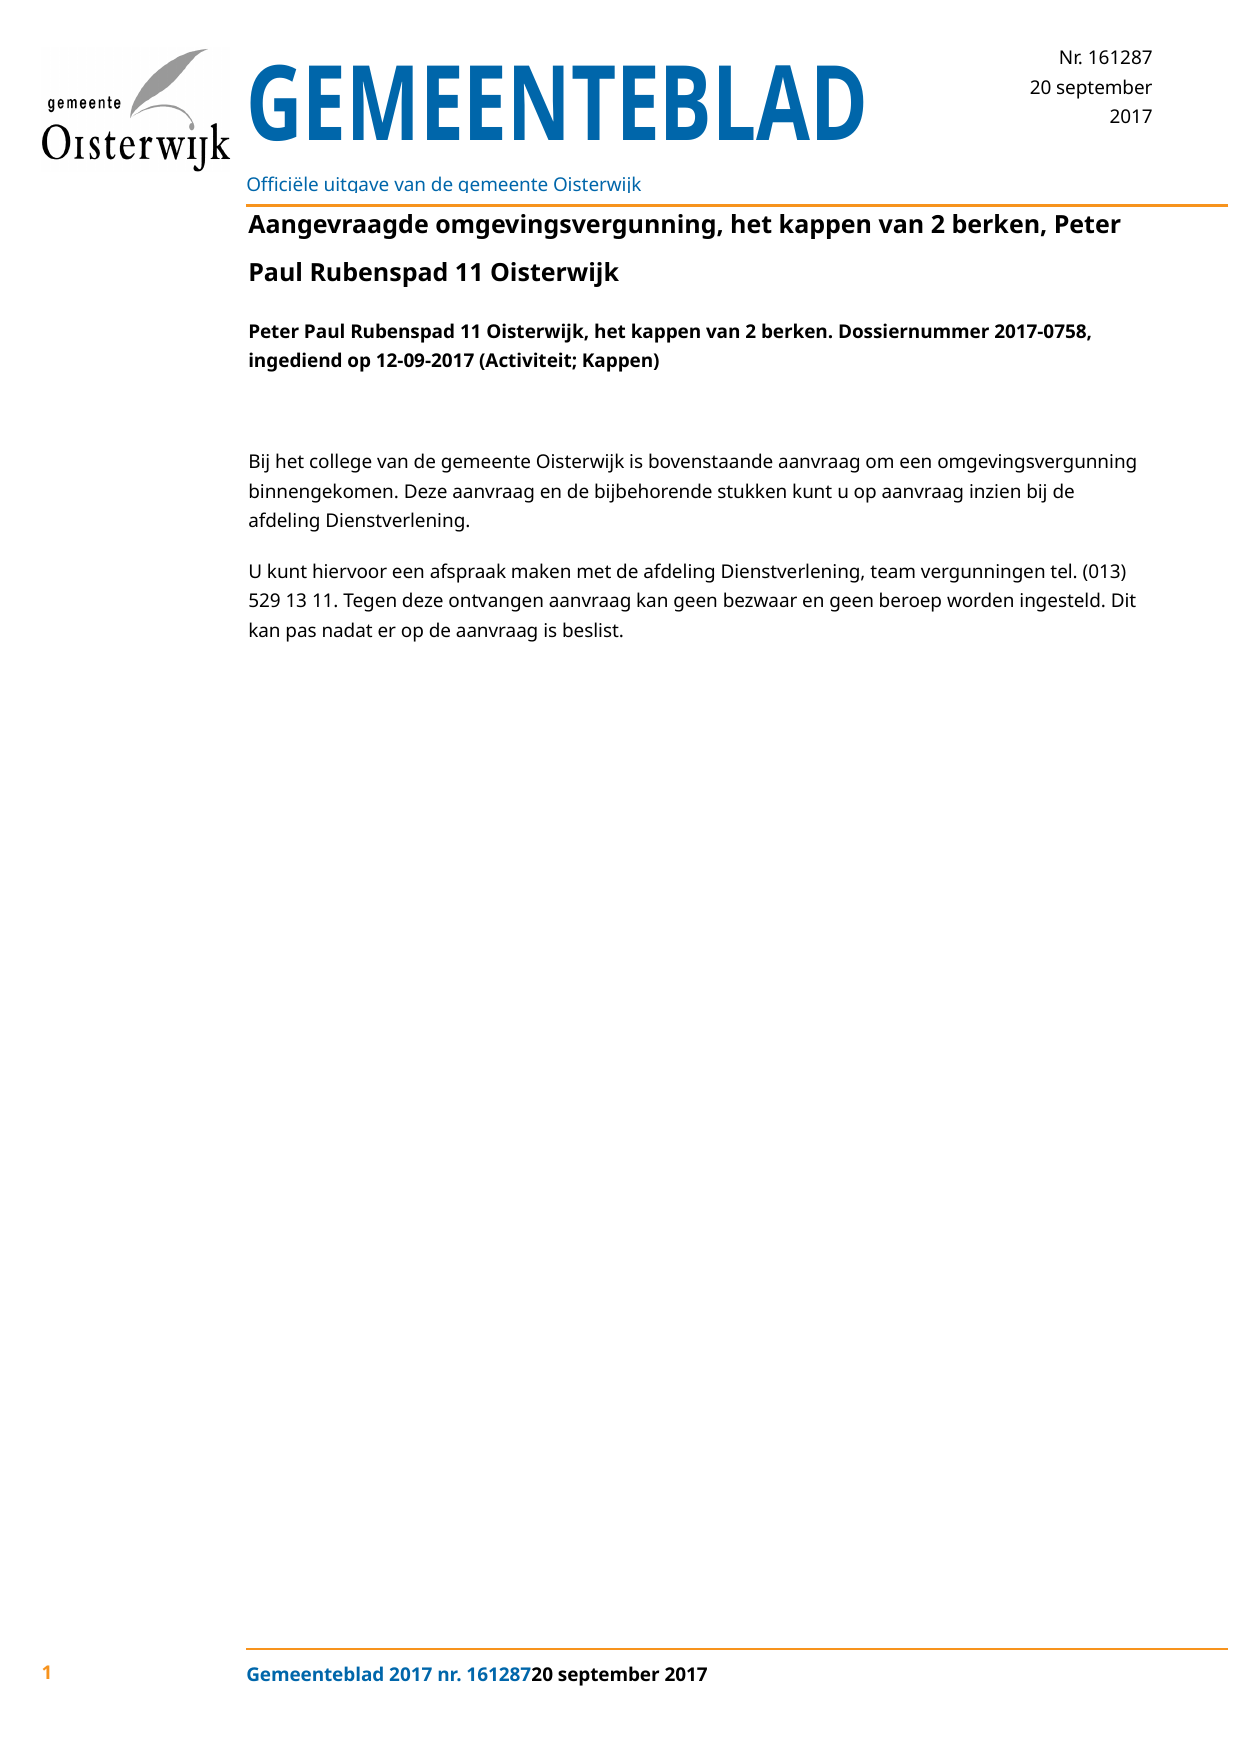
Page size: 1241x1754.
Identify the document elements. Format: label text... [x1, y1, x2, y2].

text Bij het college van de gemeente Oisterwijk is bovenstaande aanvraag om een omgevingsvergunning binnengekomen. Deze aanvraag en de bijbehorende stukken kunt u op aanvraag inzien bij de afdeling Dienstverlening. [248, 448, 1152, 533]
text Aangevraagde omgevingsvergunning, het kappen van 2 berken, Peter Paul Rubenspad 11 Oisterwijk [248, 207, 1152, 288]
picture [41, 47, 231, 172]
text U kunt hiervoor een afspraak maken met de afdeling Dienstverlening, team vergunningen tel. (013) 529 13 11. Tegen deze ontvangen aanvraag kan geen bezwaar en geen beroep worden ingesteld. Dit kan pas nadat er op de aanvraag is beslist. [248, 558, 1152, 643]
text Peter Paul Rubenspad 11 Oisterwijk, het kappen van 2 berken. Dossiernummer 2017-0758, ingediend op 12-09-2017 (Activiteit; Kappen) [248, 318, 1152, 373]
